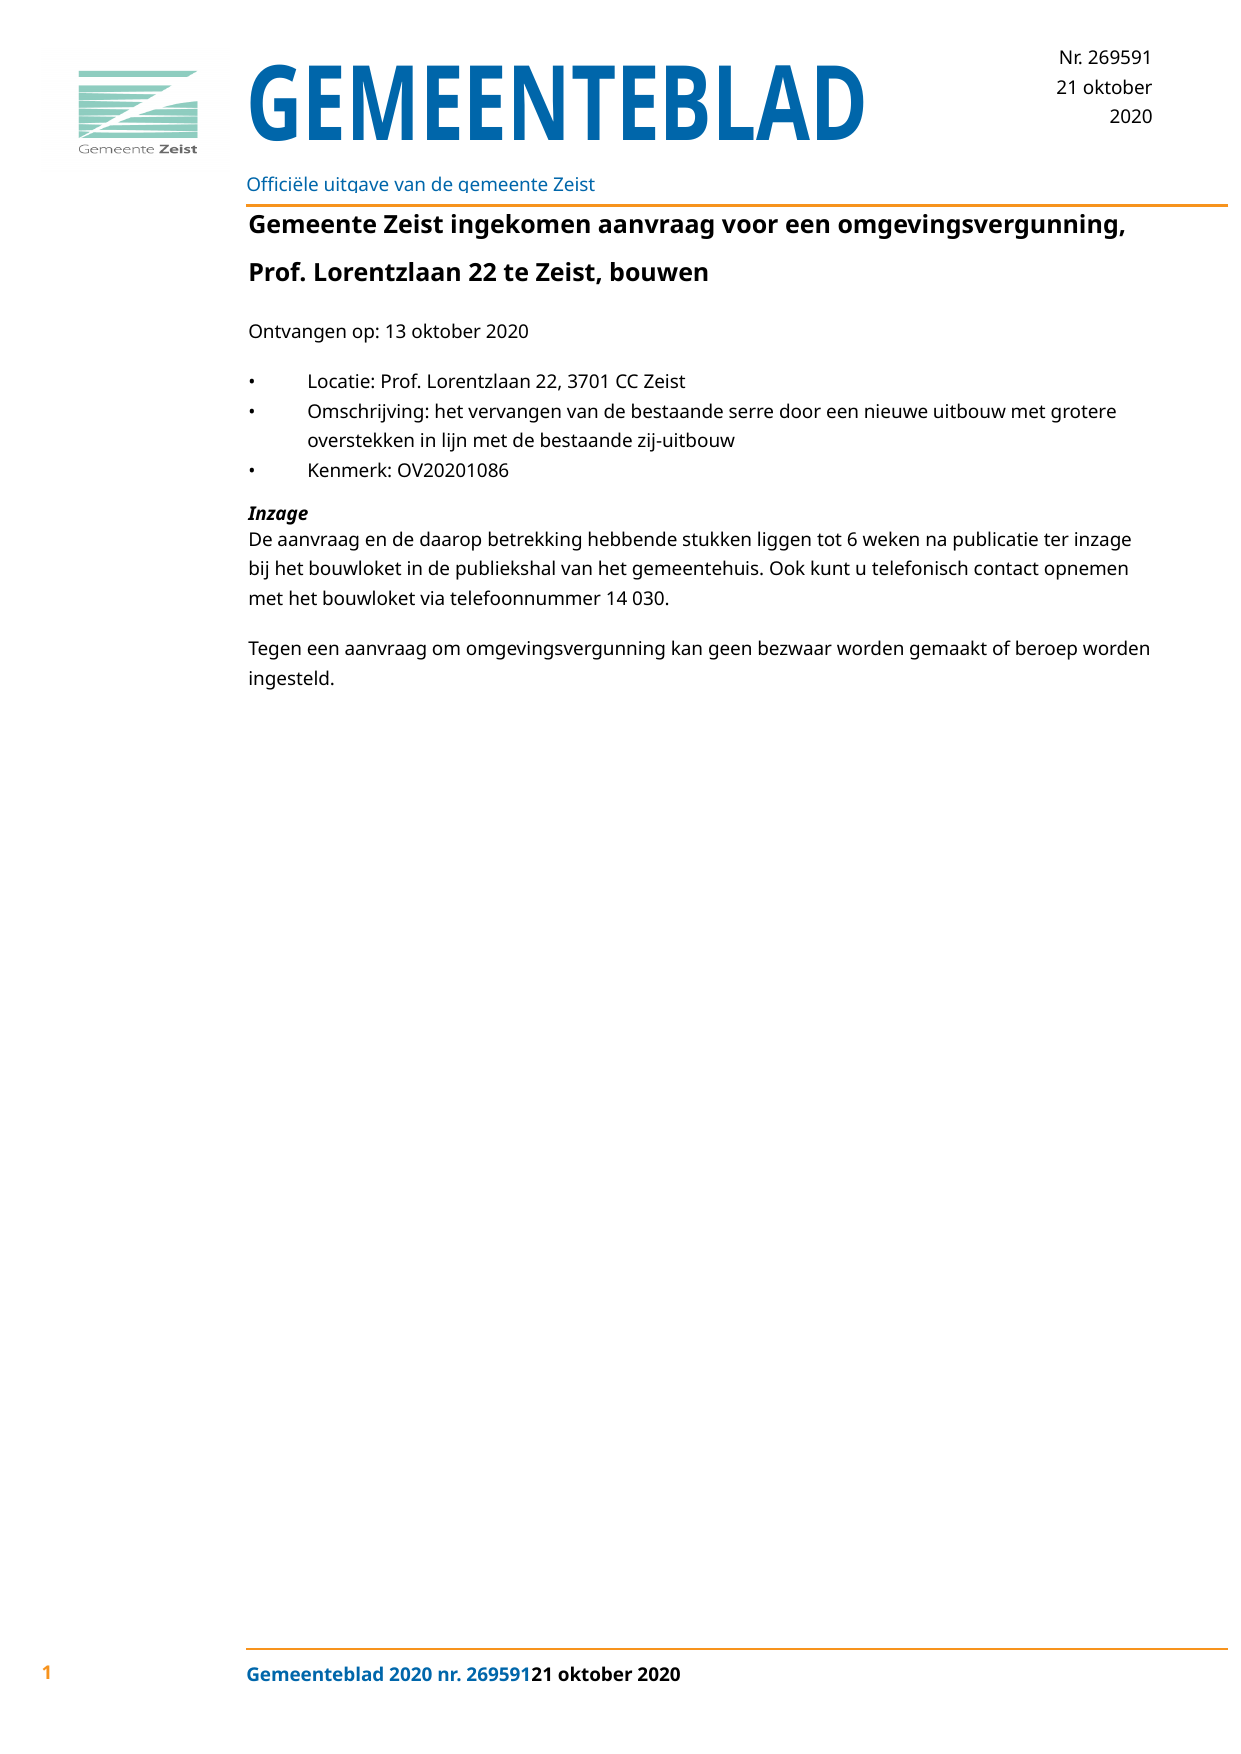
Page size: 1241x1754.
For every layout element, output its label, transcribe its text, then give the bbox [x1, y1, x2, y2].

text Tegen een aanvraag om omgevingsvergunning kan geen bezwaar worden gemaakt of beroep worden ingesteld. [248, 636, 1152, 691]
list Locatie: Prof. Lorentzlaan 22, 3701 CC Zeist [248, 368, 1152, 394]
text Ontvangen op: 13 oktober 2020 [248, 318, 1152, 344]
list Omschrijving: het vervangen van de bestaande serre door een nieuwe uitbouw met grotere overstekken in lijn met de bestaande zij-uitbouw [248, 398, 1152, 453]
text Gemeente Zeist ingekomen aanvraag voor een omgevingsvergunning, Prof. Lorentzlaan 22 te Zeist, bouwen [248, 207, 1152, 288]
list Kenmerk: OV20201086 [248, 457, 1152, 483]
text Inzage [248, 500, 1152, 526]
text De aanvraag en de daarop betrekking hebbende stukken liggen tot 6 weken na publicatie ter inzage bij het bouwloket in de publiekshal van het gemeentehuis. Ook kunt u telefonisch contact opnemen met het bouwloket via telefoonnummer 14 030. [248, 526, 1152, 611]
picture [41, 47, 231, 172]
